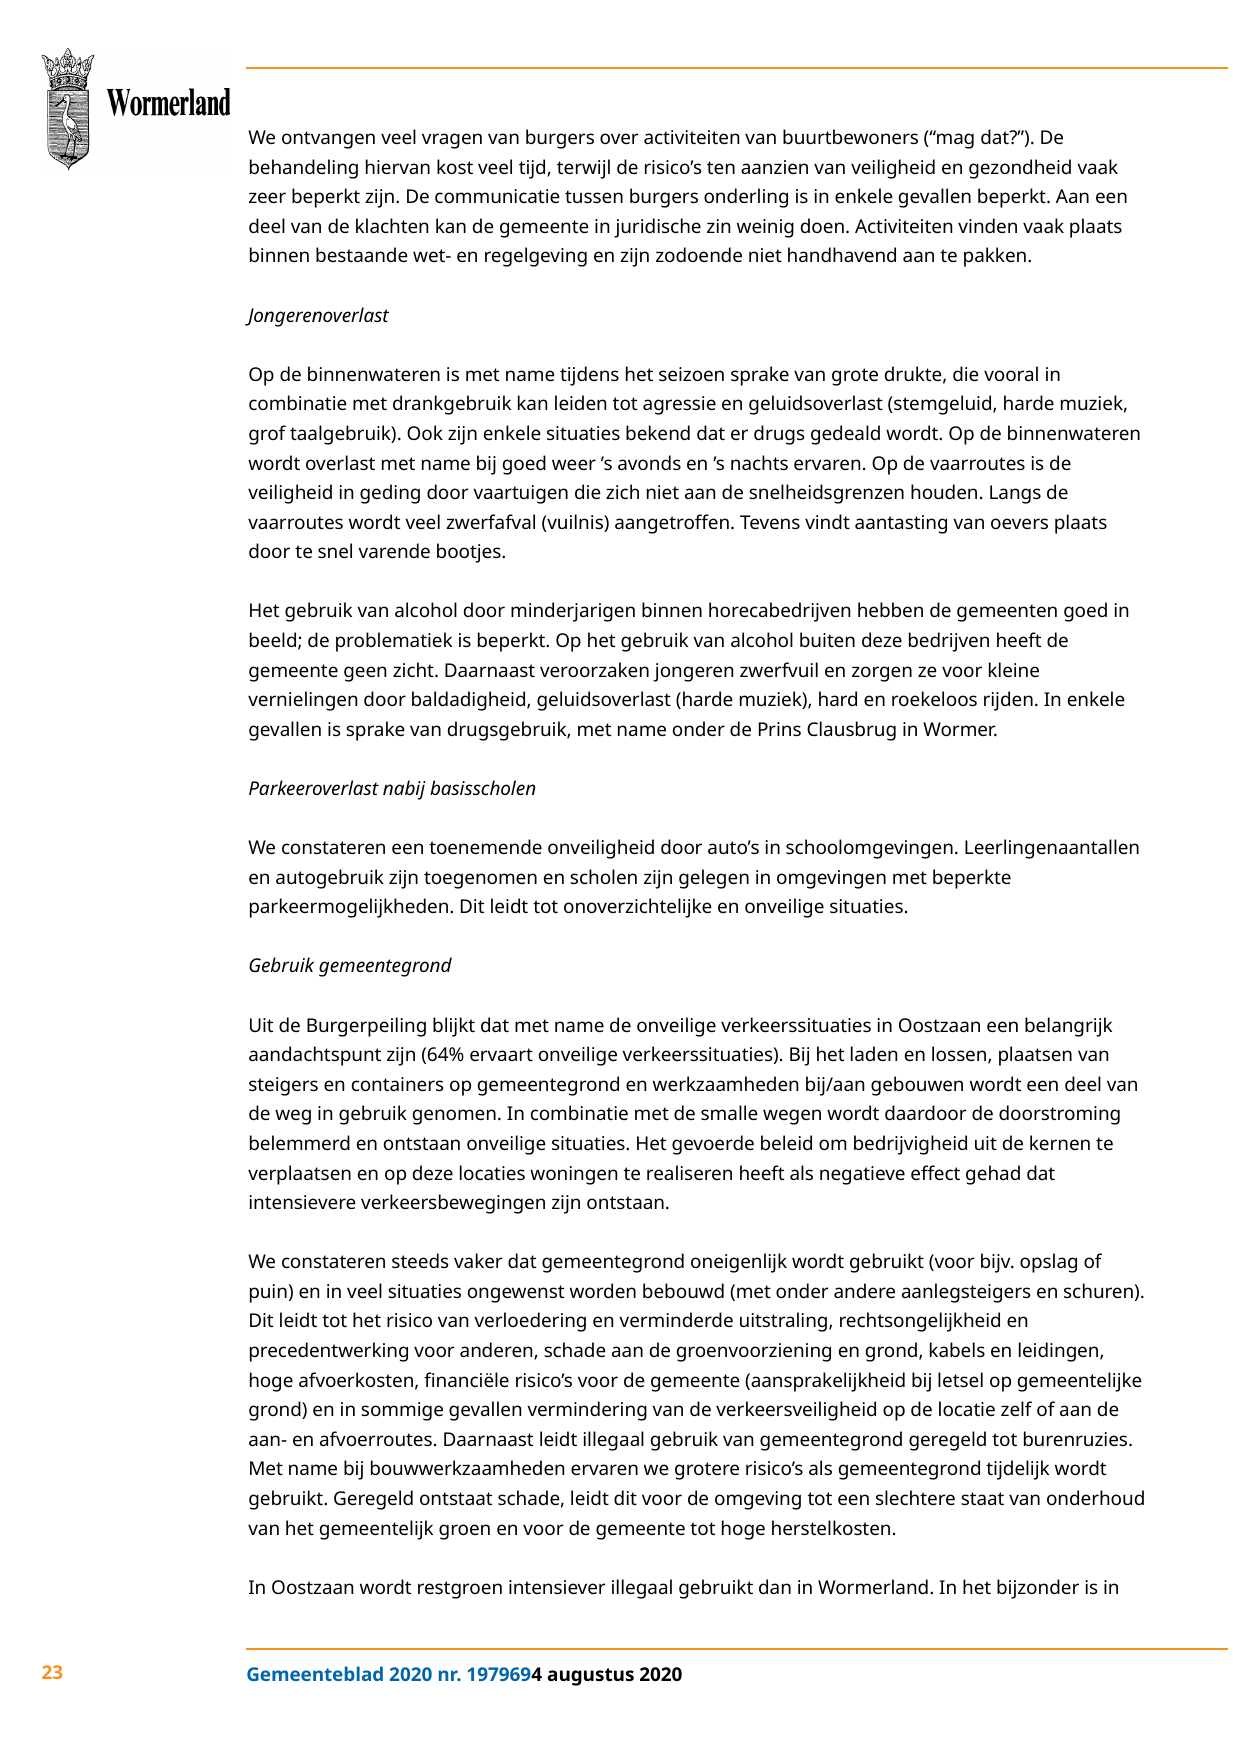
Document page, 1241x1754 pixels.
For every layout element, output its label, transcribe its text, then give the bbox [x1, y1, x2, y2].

text Op de binnenwateren is met name tijdens het seizoen sprake van grote drukte, die vooral in combinatie met drankgebruik kan leiden tot agressie en geluidsoverlast (stemgeluid, harde muziek, grof taalgebruik). Ook zijn enkele situaties bekend dat er drugs gedeald wordt. Op de binnenwateren wordt overlast met name bij goed weer ’s avonds en ’s nachts ervaren. Op de vaarroutes is de veiligheid in geding door vaartuigen die zich niet aan de snelheidsgrenzen houden. Langs de vaarroutes wordt veel zwerfafval (vuilnis) aangetroffen. Tevens vindt aantasting van oevers plaats door te snel varende bootjes. [248, 361, 1152, 564]
text Uit de Burgerpeiling blijkt dat met name de onveilige verkeerssituaties in Oostzaan een belangrijk aandachtspunt zijn (64% ervaart onveilige verkeerssituaties). Bij het laden en lossen, plaatsen van steigers en containers op gemeentegrond en werkzaamheden bij/aan gebouwen wordt een deel van de weg in gebruik genomen. In combinatie met de smalle wegen wordt daardoor de doorstroming belemmerd en ontstaan onveilige situaties. Het gevoerde beleid om bedrijvigheid uit de kernen te verplaatsen en op deze locaties woningen te realiseren heeft als negatieve effect gehad dat intensievere verkeersbewegingen zijn ontstaan. [248, 1012, 1152, 1215]
text Het gebruik van alcohol door minderjarigen binnen horecabedrijven hebben de gemeenten goed in beeld; de problematiek is beperkt. Op het gebruik van alcohol buiten deze bedrijven heeft de gemeente geen zicht. Daarnaast veroorzaken jongeren zwerfvuil en zorgen ze voor kleine vernielingen door baldadigheid, geluidsoverlast (harde muziek), hard en roekeloos rijden. In enkele gevallen is sprake van drugsgebruik, met name onder de Prins Clausbrug in Wormer. [248, 598, 1152, 742]
text We ontvangen veel vragen van burgers over activiteiten van buurtbewoners (“mag dat?”). De behandeling hiervan kost veel tijd, terwijl de risico’s ten aanzien van veiligheid en gezondheid vaak zeer beperkt zijn. De communicatie tussen burgers onderling is in enkele gevallen beperkt. Aan een deel van de klachten kan de gemeente in juridische zin weinig doen. Activiteiten vinden vaak plaats binnen bestaande wet- en regelgeving en zijn zodoende niet handhavend aan te pakken. [248, 124, 1152, 268]
text We constateren steeds vaker dat gemeentegrond oneigenlijk wordt gebruikt (voor bijv. opslag of puin) en in veel situaties ongewenst worden bebouwd (met onder andere aanlegsteigers en schuren). Dit leidt tot het risico van verloedering en verminderde uitstraling, rechtsongelijkheid en precedentwerking voor anderen, schade aan de groenvoorziening en grond, kabels en leidingen, hoge afvoerkosten, financiële risico’s voor de gemeente (aansprakelijkheid bij letsel op gemeentelijke grond) en in sommige gevallen vermindering van de verkeersveiligheid op de locatie zelf of aan de aan- en afvoerroutes. Daarnaast leidt illegaal gebruik van gemeentegrond geregeld tot burenruzies. Met name bij bouwwerkzaamheden ervaren we grotere risico’s als gemeentegrond tijdelijk wordt gebruikt. Geregeld ontstaat schade, leidt dit voor de omgeving tot een slechtere staat van onderhoud van het gemeentelijk groen en voor de gemeente tot hoge herstelkosten. [248, 1248, 1152, 1541]
picture [41, 47, 231, 172]
text We constateren een toenemende onveiligheid door auto’s in schoolomgevingen. Leerlingenaantallen en autogebruik zijn toegenomen en scholen zijn gelegen in omgevingen met beperkte parkeermogelijkheden. Dit leidt tot onoverzichtelijke en onveilige situaties. [248, 834, 1152, 919]
text Jongerenoverlast [248, 302, 1152, 328]
text Parkeeroverlast nabij basisscholen [248, 775, 1152, 801]
text Gebruik gemeentegrond [248, 953, 1152, 978]
text In Oostzaan wordt restgroen intensiever illegaal gebruikt dan in Wormerland. In het bijzonder is in [248, 1574, 1152, 1600]
